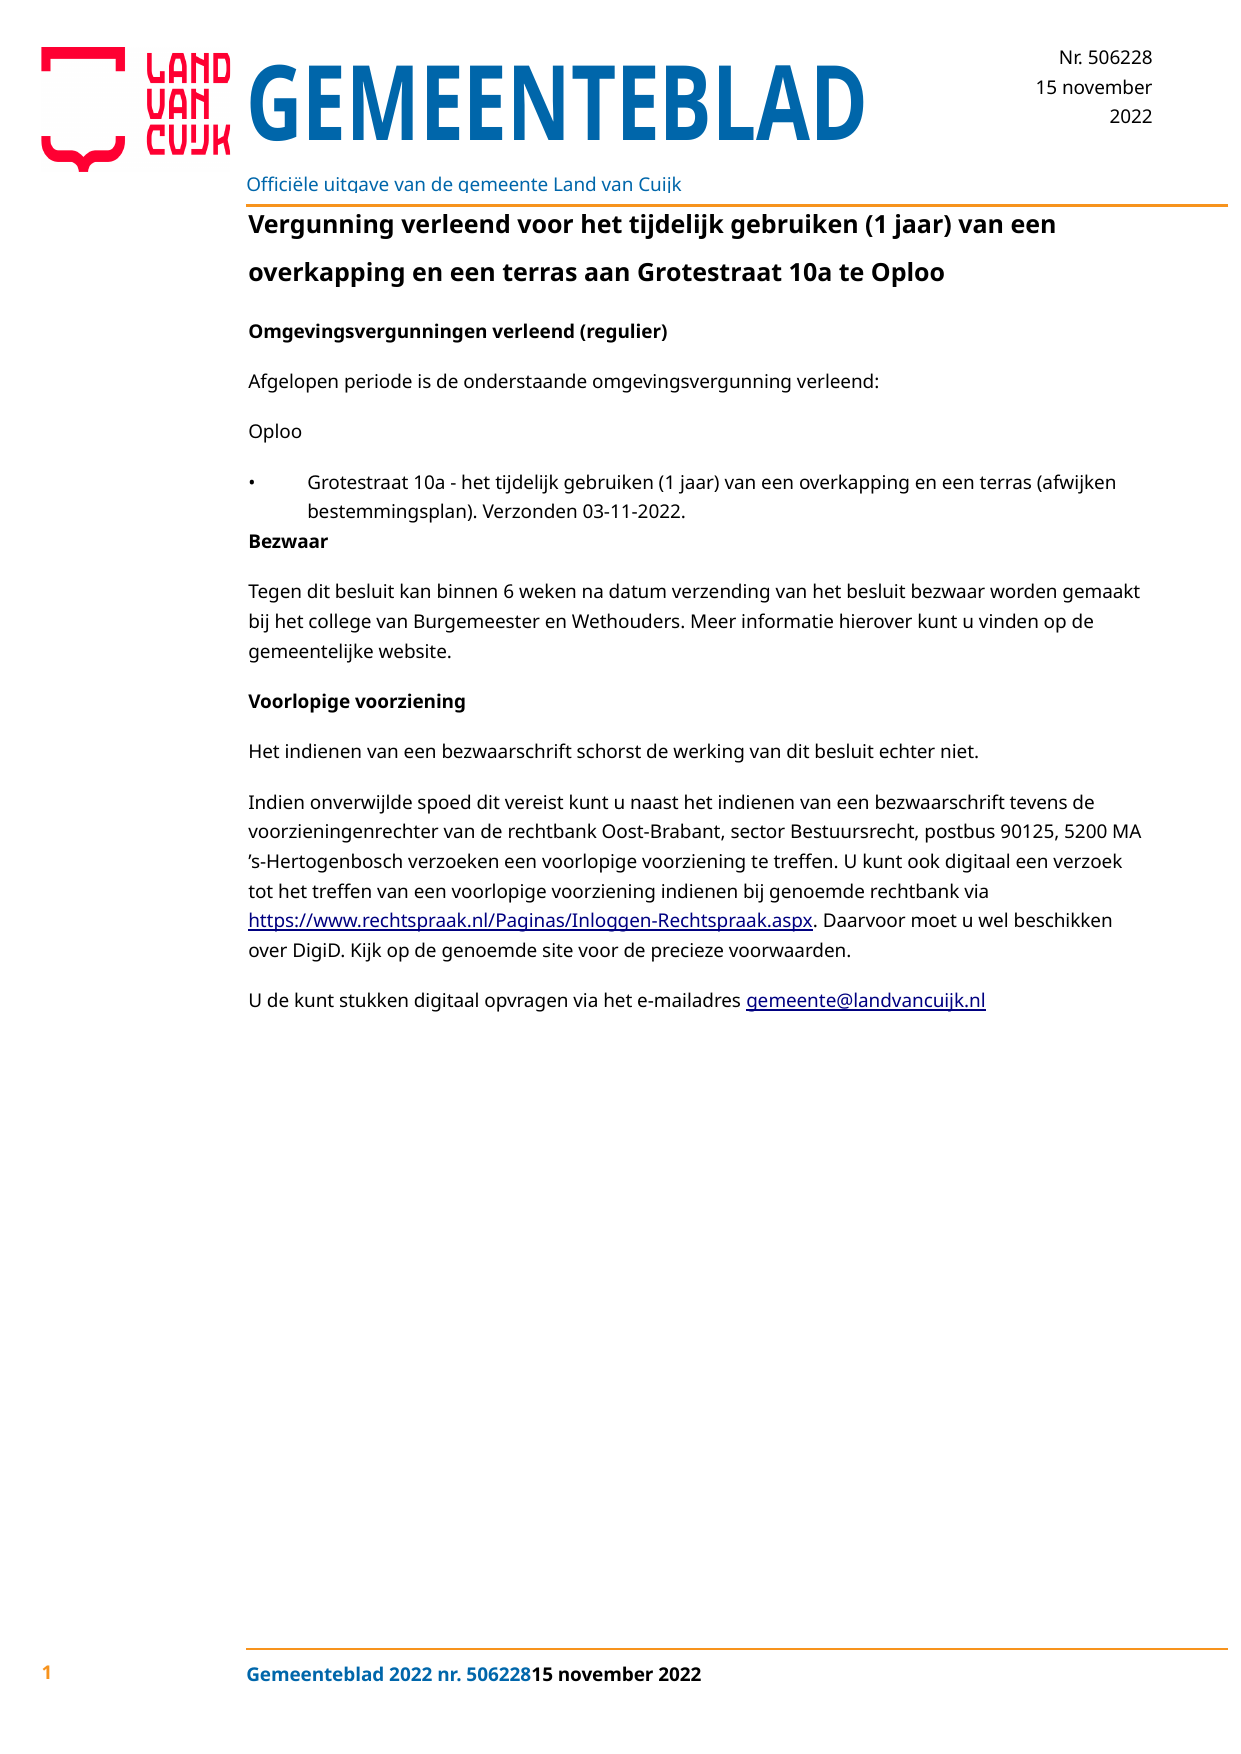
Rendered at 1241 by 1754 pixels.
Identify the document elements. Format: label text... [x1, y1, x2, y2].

text Voorlopige voorziening [248, 688, 1152, 714]
list Grotestraat 10a - het tijdelijk gebruiken (1 jaar) van een overkapping en een terras (afwijken bestemmingsplan). Verzonden 03-11-2022. [248, 469, 1152, 524]
text Afgelopen periode is de onderstaande omgevingsvergunning verleend: [248, 368, 1152, 394]
picture [41, 47, 231, 172]
text Het indienen van een bezwaarschrift schorst de werking van dit besluit echter niet. [248, 739, 1152, 764]
text Vergunning verleend voor het tijdelijk gebruiken (1 jaar) van een overkapping en een terras aan Grotestraat 10a te Oploo [248, 207, 1152, 288]
text U de kunt stukken digitaal opvragen via het e-mailadres gemeente@landvancuijk.nl [248, 987, 1152, 1013]
text Oploo [248, 419, 1152, 444]
text Indien onverwijlde spoed dit vereist kunt u naast het indienen van een bezwaarschrift tevens de voorzieningenrechter van de rechtbank Oost-Brabant, sector Bestuursrecht, postbus 90125, 5200 MA ’s-Hertogenbosch verzoeken een voorlopige voorziening te treffen. U kunt ook digitaal een verzoek tot het treffen van een voorlopige voorziening indienen bij genoemde rechtbank via https://www.rechtspraak.nl/Paginas/Inloggen-Rechtspraak.aspx. Daarvoor moet u wel beschikken over DigiD. Kijk op de genoemde site voor de precieze voorwaarden. [248, 789, 1152, 963]
text Tegen dit besluit kan binnen 6 weken na datum verzending van het besluit bezwaar worden gemaakt bij het college van Burgemeester en Wethouders. Meer informatie hierover kunt u vinden op de gemeentelijke website. [248, 579, 1152, 664]
text Bezwaar [248, 528, 1152, 554]
text Omgevingsvergunningen verleend (regulier) [248, 318, 1152, 344]
